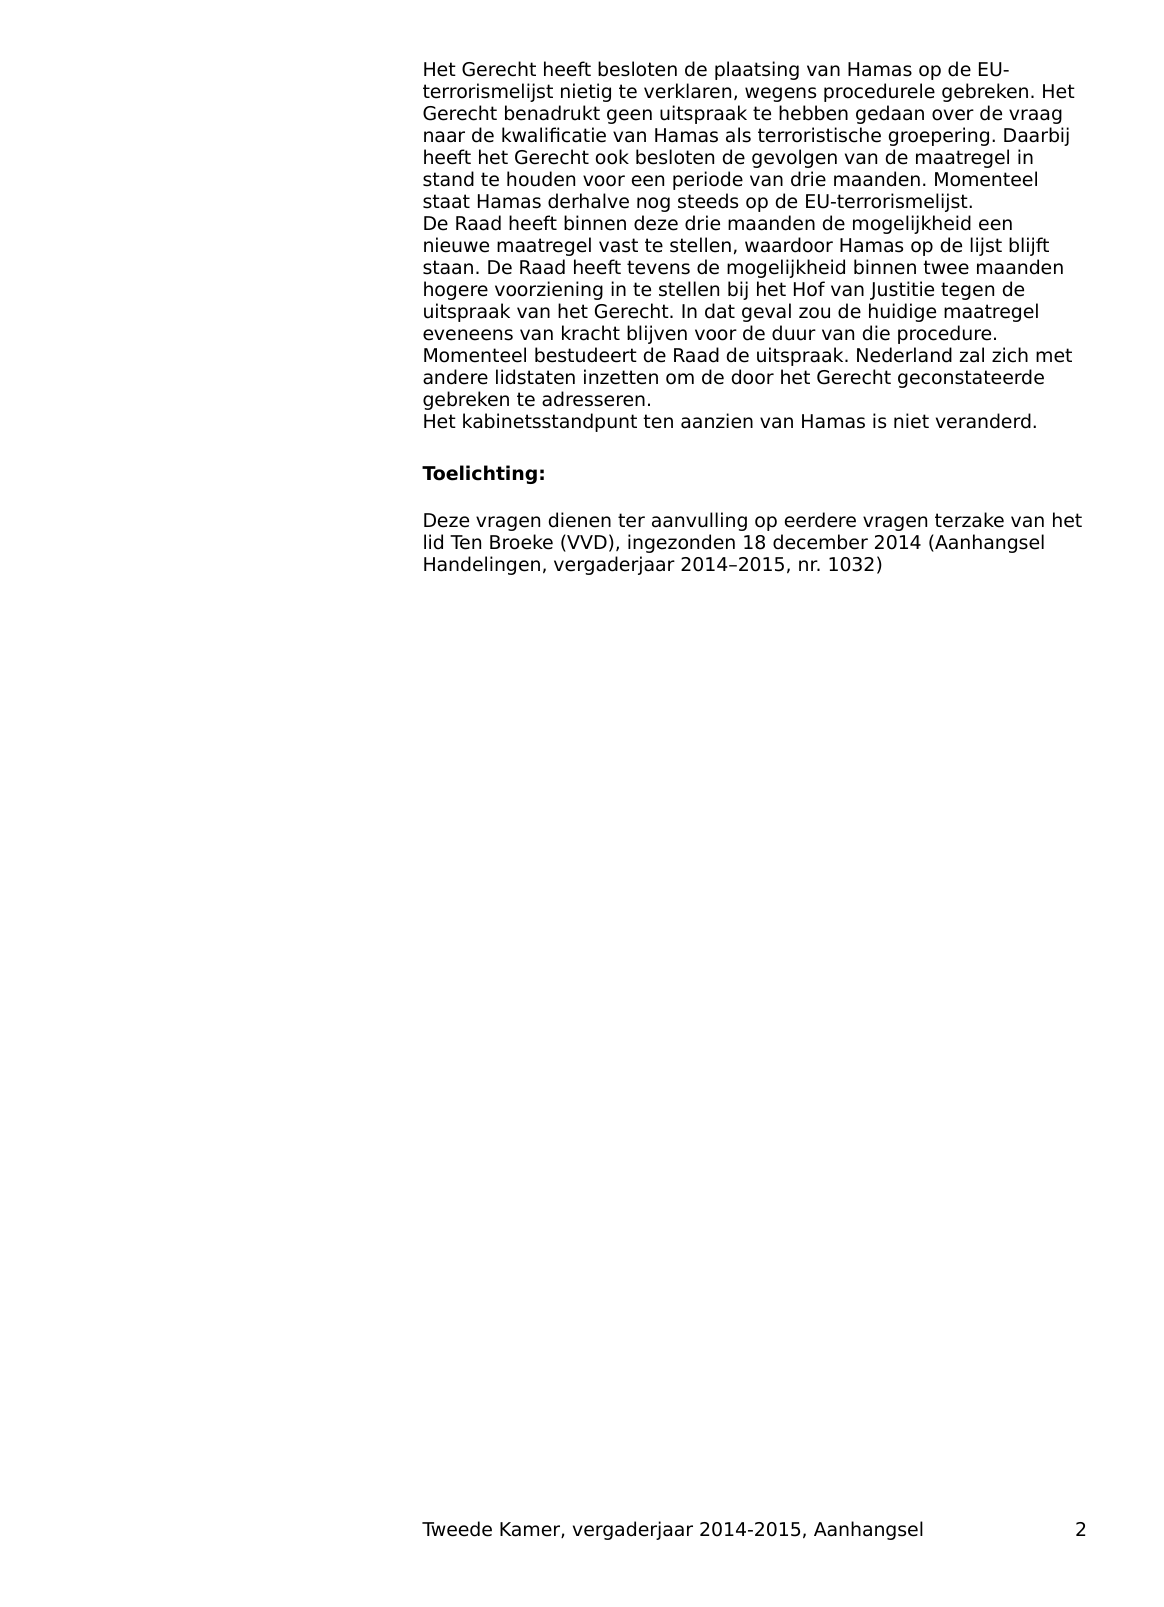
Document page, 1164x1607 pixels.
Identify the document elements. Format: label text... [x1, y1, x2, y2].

text Het kabinetsstandpunt ten aanzien van Hamas is niet veranderd. [422, 411, 1087, 433]
text Het Gerecht heeft besloten de plaatsing van Hamas op de EU-terrorismelijst nietig te verklaren, wegens procedurele gebreken. Het Gerecht benadrukt geen uitspraak te hebben gedaan over de vraag naar de kwalificatie van Hamas als terroristische groepering. Daarbij heeft het Gerecht ook besloten de gevolgen van de maatregel in stand te houden voor een periode van drie maanden. Momenteel staat Hamas derhalve nog steeds op de EU-terrorismelijst. [422, 59, 1087, 213]
text Deze vragen dienen ter aanvulling op eerdere vragen terzake van het lid Ten Broeke (VVD), ingezonden 18 december 2014 (Aanhangsel Handelingen, vergaderjaar 2014–2015, nr. 1032) [422, 510, 1087, 576]
text De Raad heeft binnen deze drie maanden de mogelijkheid een nieuwe maatregel vast te stellen, waardoor Hamas op de lijst blijft staan. De Raad heeft tevens de mogelijkheid binnen twee maanden hogere voorziening in te stellen bij het Hof van Justitie tegen de uitspraak van het Gerecht. In dat geval zou de huidige maatregel eveneens van kracht blijven voor de duur van die procedure. [422, 213, 1087, 345]
subtitle Toelichting: [422, 463, 1087, 485]
text Momenteel bestudeert de Raad de uitspraak. Nederland zal zich met andere lidstaten inzetten om de door het Gerecht geconstateerde gebreken te adresseren. [422, 345, 1087, 411]
